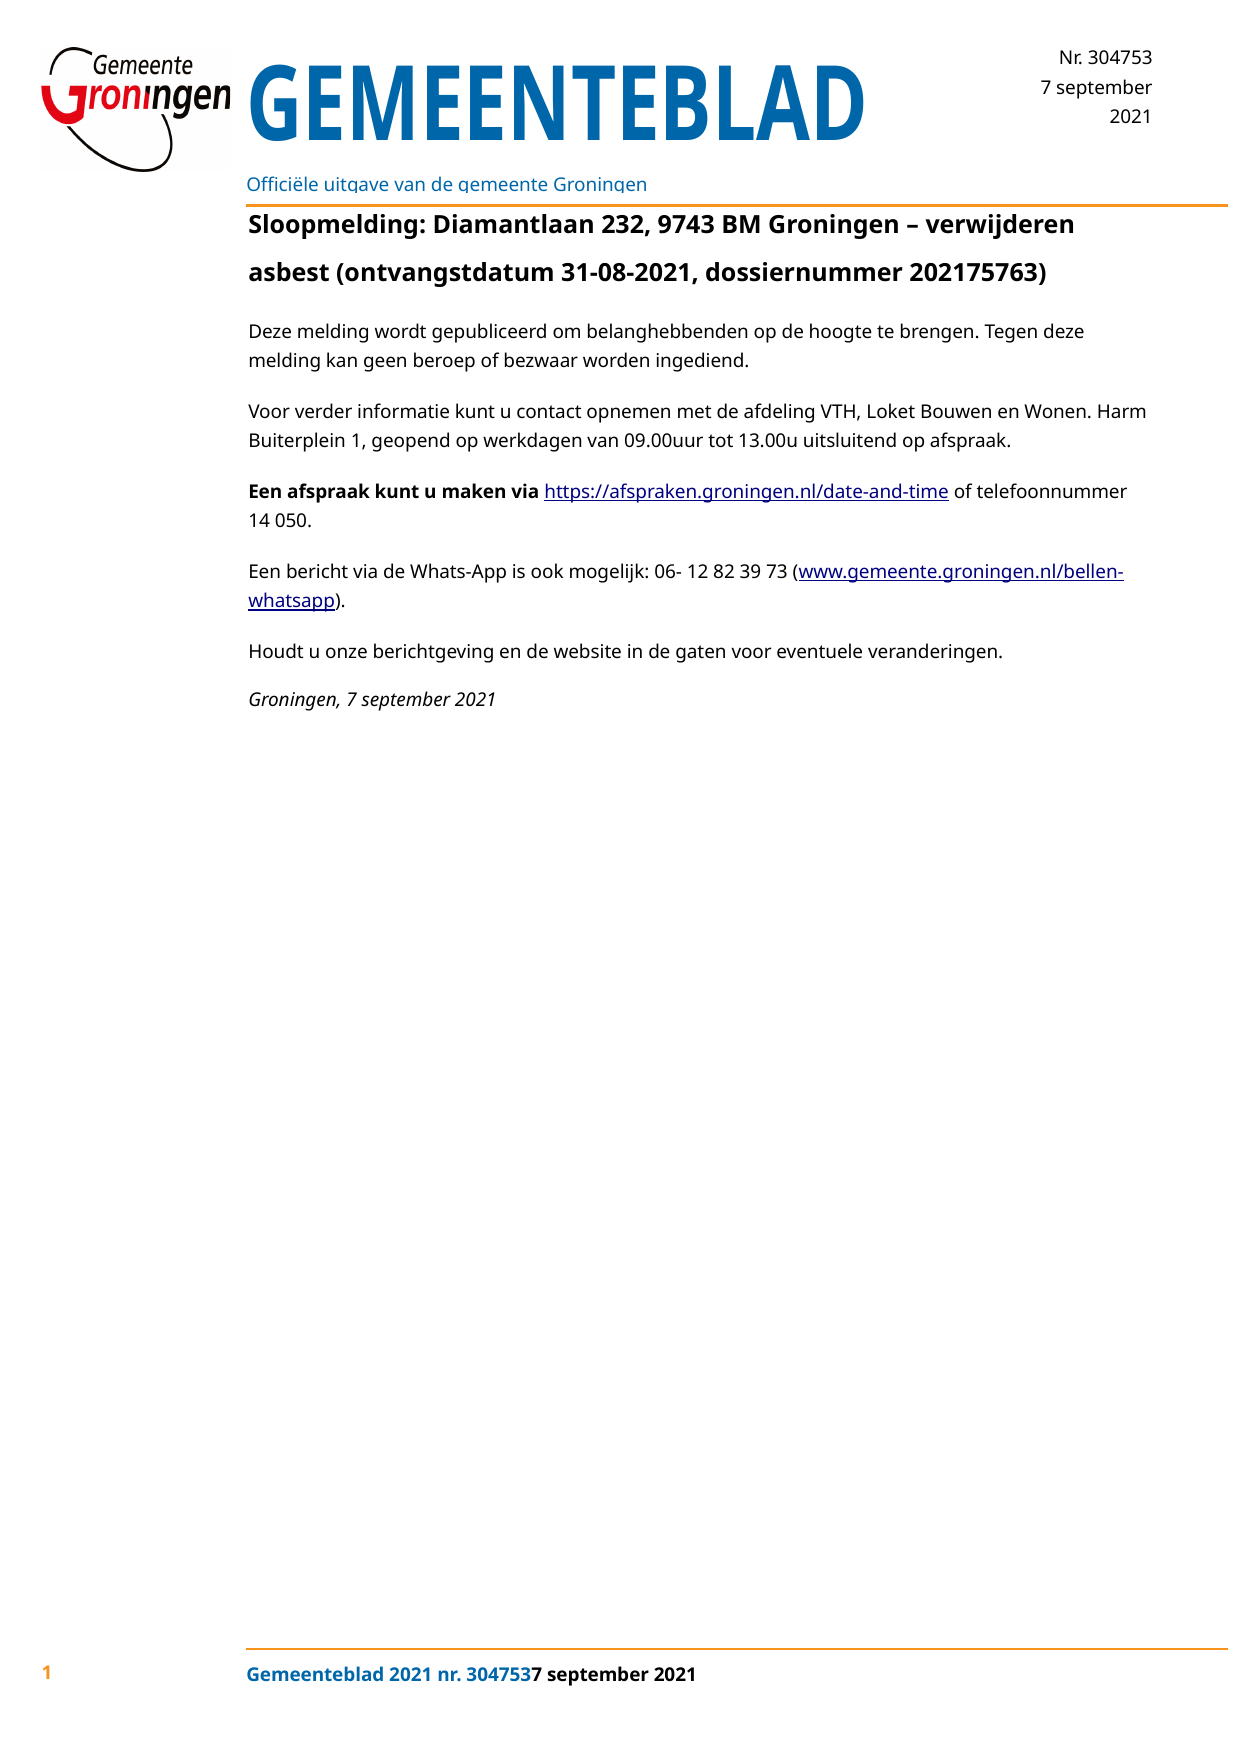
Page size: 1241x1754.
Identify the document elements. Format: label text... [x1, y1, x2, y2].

picture [41, 47, 231, 172]
text Een bericht via de Whats-App is ook mogelijk: 06- 12 82 39 73 (www.gemeente.groningen.nl/bellen-whatsapp). [248, 558, 1152, 613]
text Groningen, 7 september 2021 [248, 686, 1152, 711]
text Sloopmelding: Diamantlaan 232, 9743 BM Groningen – verwijderen asbest (ontvangstdatum 31-08-2021, dossiernummer 202175763) [248, 207, 1152, 288]
text Houdt u onze berichtgeving en de website in de gaten voor eventuele veranderingen. [248, 638, 1152, 664]
text Een afspraak kunt u maken via https://afspraken.groningen.nl/date-and-time of telefoonnummer 14 050. [248, 478, 1152, 533]
text Voor verder informatie kunt u contact opnemen met de afdeling VTH, Loket Bouwen en Wonen. Harm Buiterplein 1, geopend op werkdagen van 09.00uur tot 13.00u uitsluitend op afspraak. [248, 398, 1152, 453]
text Deze melding wordt gepubliceerd om belanghebbenden op de hoogte te brengen. Tegen deze melding kan geen beroep of bezwaar worden ingediend. [248, 318, 1152, 373]
